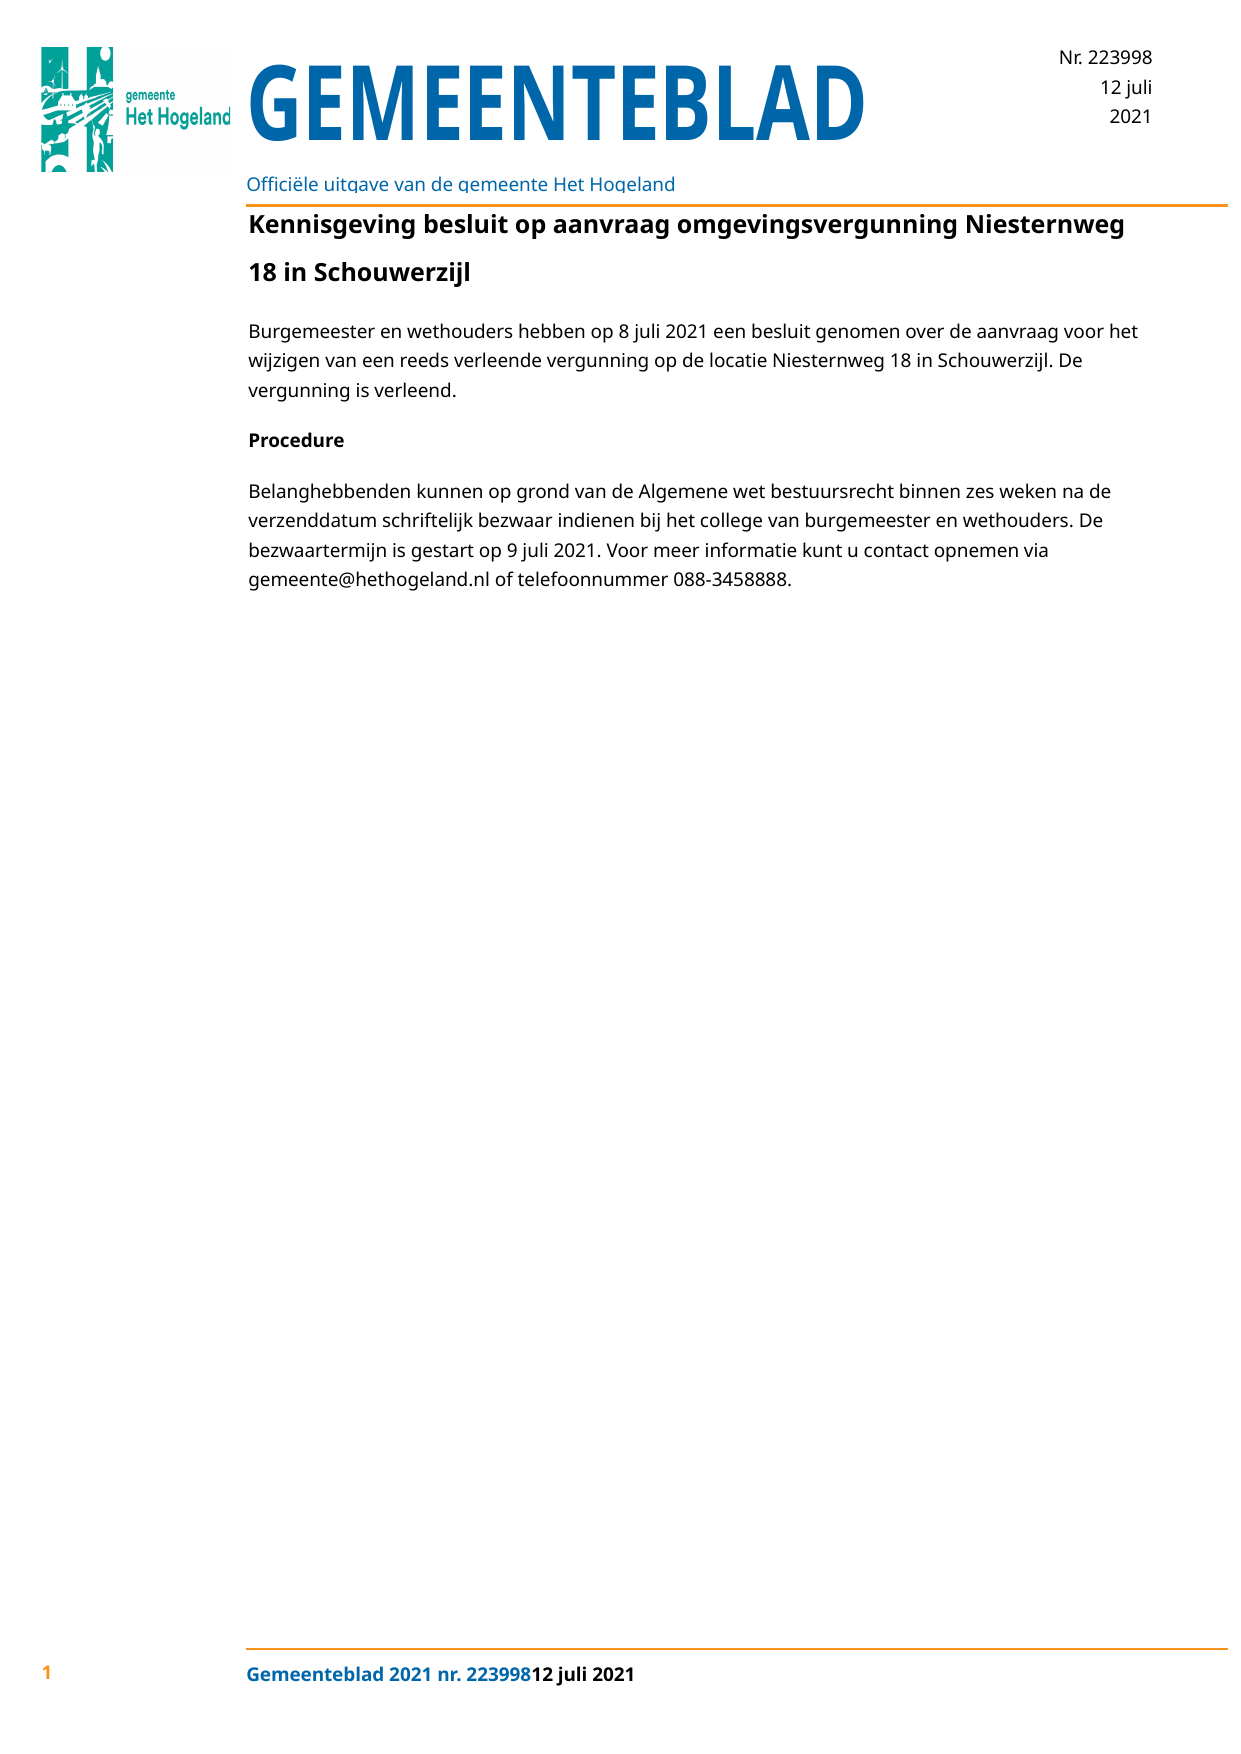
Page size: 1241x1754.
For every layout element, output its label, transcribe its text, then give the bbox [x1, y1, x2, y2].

text Belanghebbenden kunnen op grond van de Algemene wet bestuursrecht binnen zes weken na de verzenddatum schriftelijk bezwaar indienen bij het college van burgemeester en wethouders. De bezwaartermijn is gestart op 9 juli 2021. Voor meer informatie kunt u contact opnemen via gemeente@hethogeland.nl of telefoonnummer 088-3458888. [248, 478, 1152, 592]
text Procedure [248, 427, 1152, 453]
picture [41, 47, 231, 172]
text Kennisgeving besluit op aanvraag omgevingsvergunning Niesternweg 18 in Schouwerzijl [248, 207, 1152, 288]
text Burgemeester en wethouders hebben op 8 juli 2021 een besluit genomen over de aanvraag voor het wijzigen van een reeds verleende vergunning op de locatie Niesternweg 18 in Schouwerzijl. De vergunning is verleend. [248, 318, 1152, 403]
